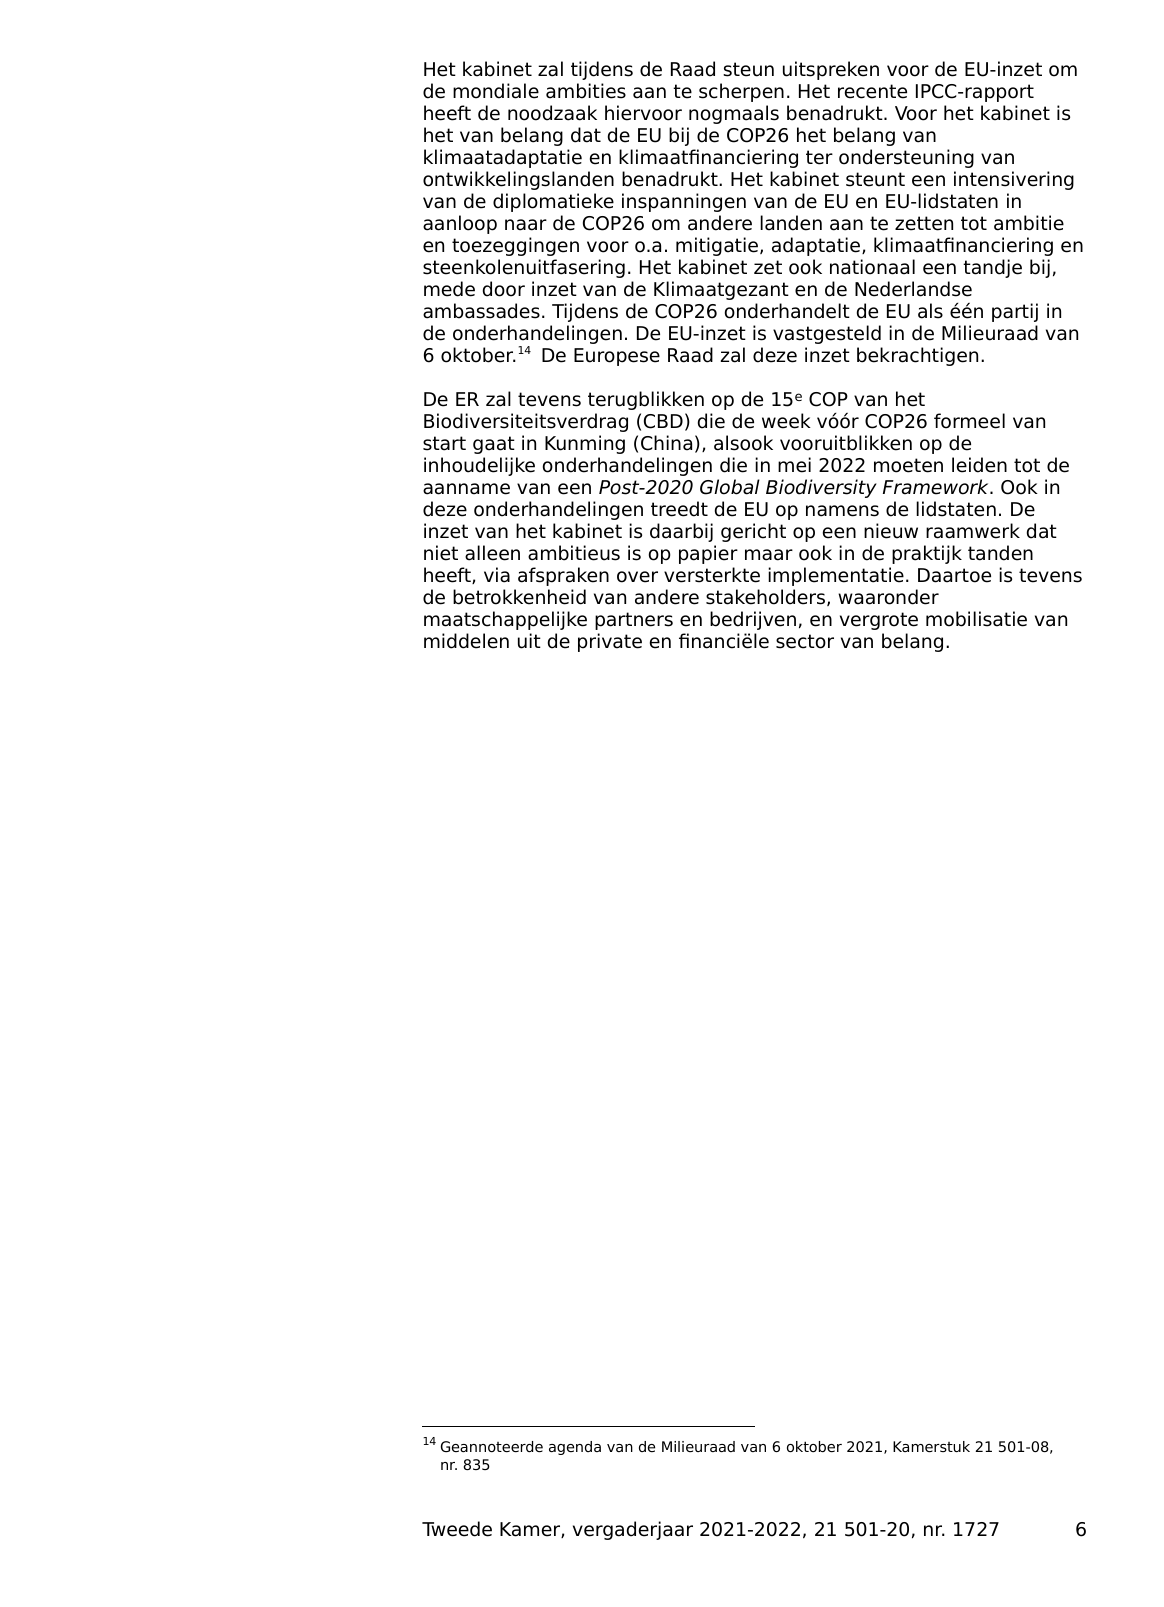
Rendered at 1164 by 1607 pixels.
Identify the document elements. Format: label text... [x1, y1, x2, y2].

text De ER zal tevens terugblikken op de 15e COP van het Biodiversiteitsverdrag (CBD) die de week vóór COP26 formeel van start gaat in Kunming (China), alsook vooruitblikken op de inhoudelijke onderhandelingen die in mei 2022 moeten leiden tot de aanname van een Post-2020 Global Biodiversity Framework. Ook in deze onderhandelingen treedt de EU op namens de lidstaten. De inzet van het kabinet is daarbij gericht op een nieuw raamwerk dat niet alleen ambitieus is op papier maar ook in de praktijk tanden heeft, via afspraken over versterkte implementatie. Daartoe is tevens de betrokkenheid van andere stakeholders, waaronder maatschappelijke partners en bedrijven, en vergrote mobilisatie van middelen uit de private en financiële sector van belang. [422, 389, 1087, 653]
text Het kabinet zal tijdens de Raad steun uitspreken voor de EU-inzet om de mondiale ambities aan te scherpen. Het recente IPCC-rapport heeft de noodzaak hiervoor nogmaals benadrukt. Voor het kabinet is het van belang dat de EU bij de COP26 het belang van klimaatadaptatie en klimaatfinanciering ter ondersteuning van ontwikkelingslanden benadrukt. Het kabinet steunt een intensivering van de diplomatieke inspanningen van de EU en EU-lidstaten in aanloop naar de COP26 om andere landen aan te zetten tot ambitie en toezeggingen voor o.a. mitigatie, adaptatie, klimaatfinanciering en steenkolenuitfasering. Het kabinet zet ook nationaal een tandje bij, mede door inzet van de Klimaatgezant en de Nederlandse ambassades. Tijdens de COP26 onderhandelt de EU als één partij in de onderhandelingen. De EU-inzet is vastgesteld in de Milieuraad van 6 oktober. De Europese Raad zal deze inzet bekrachtigen. [422, 59, 1087, 367]
text Geannoteerde agenda van de Milieuraad van 6 oktober 2021, Kamerstuk 21 501-08, nr. 835 [422, 1435, 1087, 1474]
